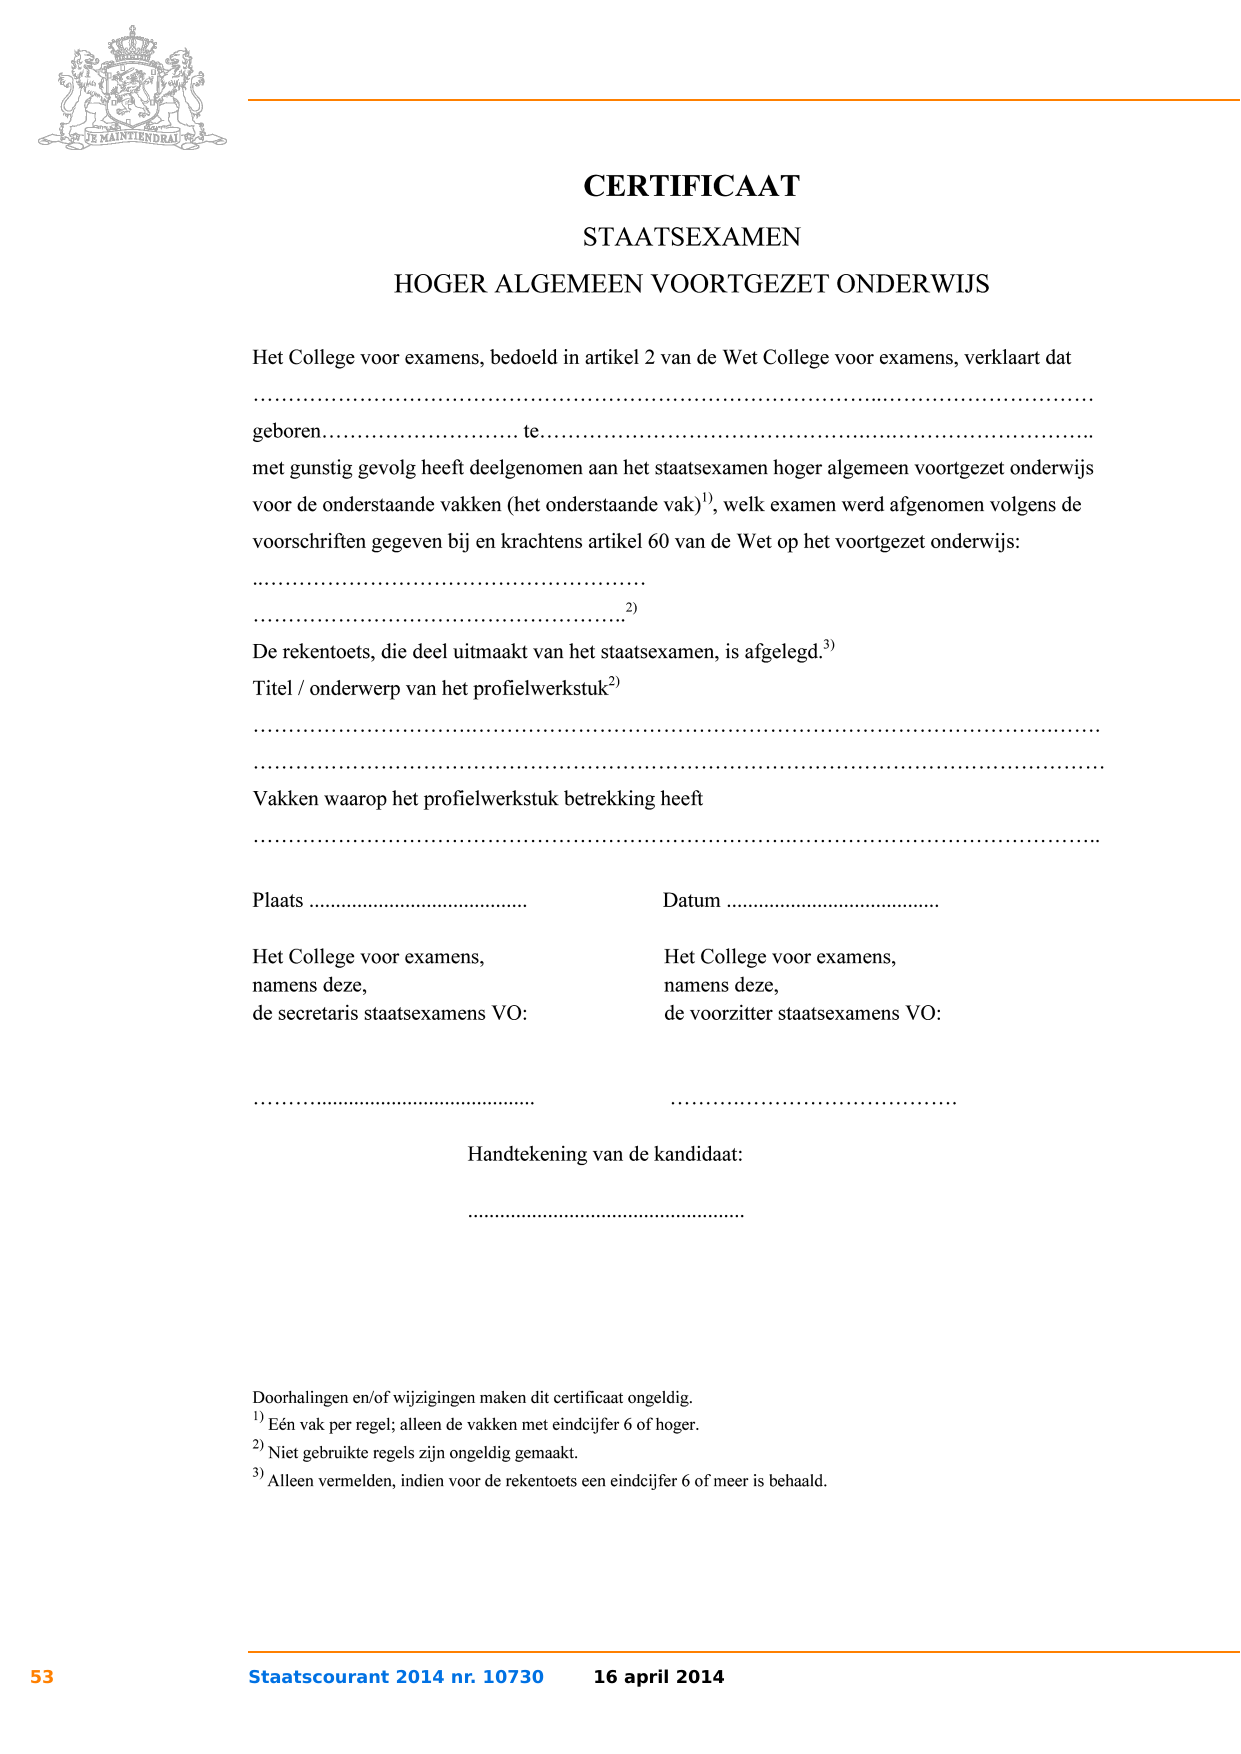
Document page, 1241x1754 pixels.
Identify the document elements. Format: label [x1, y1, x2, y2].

picture [248, 155, 1134, 1502]
picture [38, 25, 227, 150]
